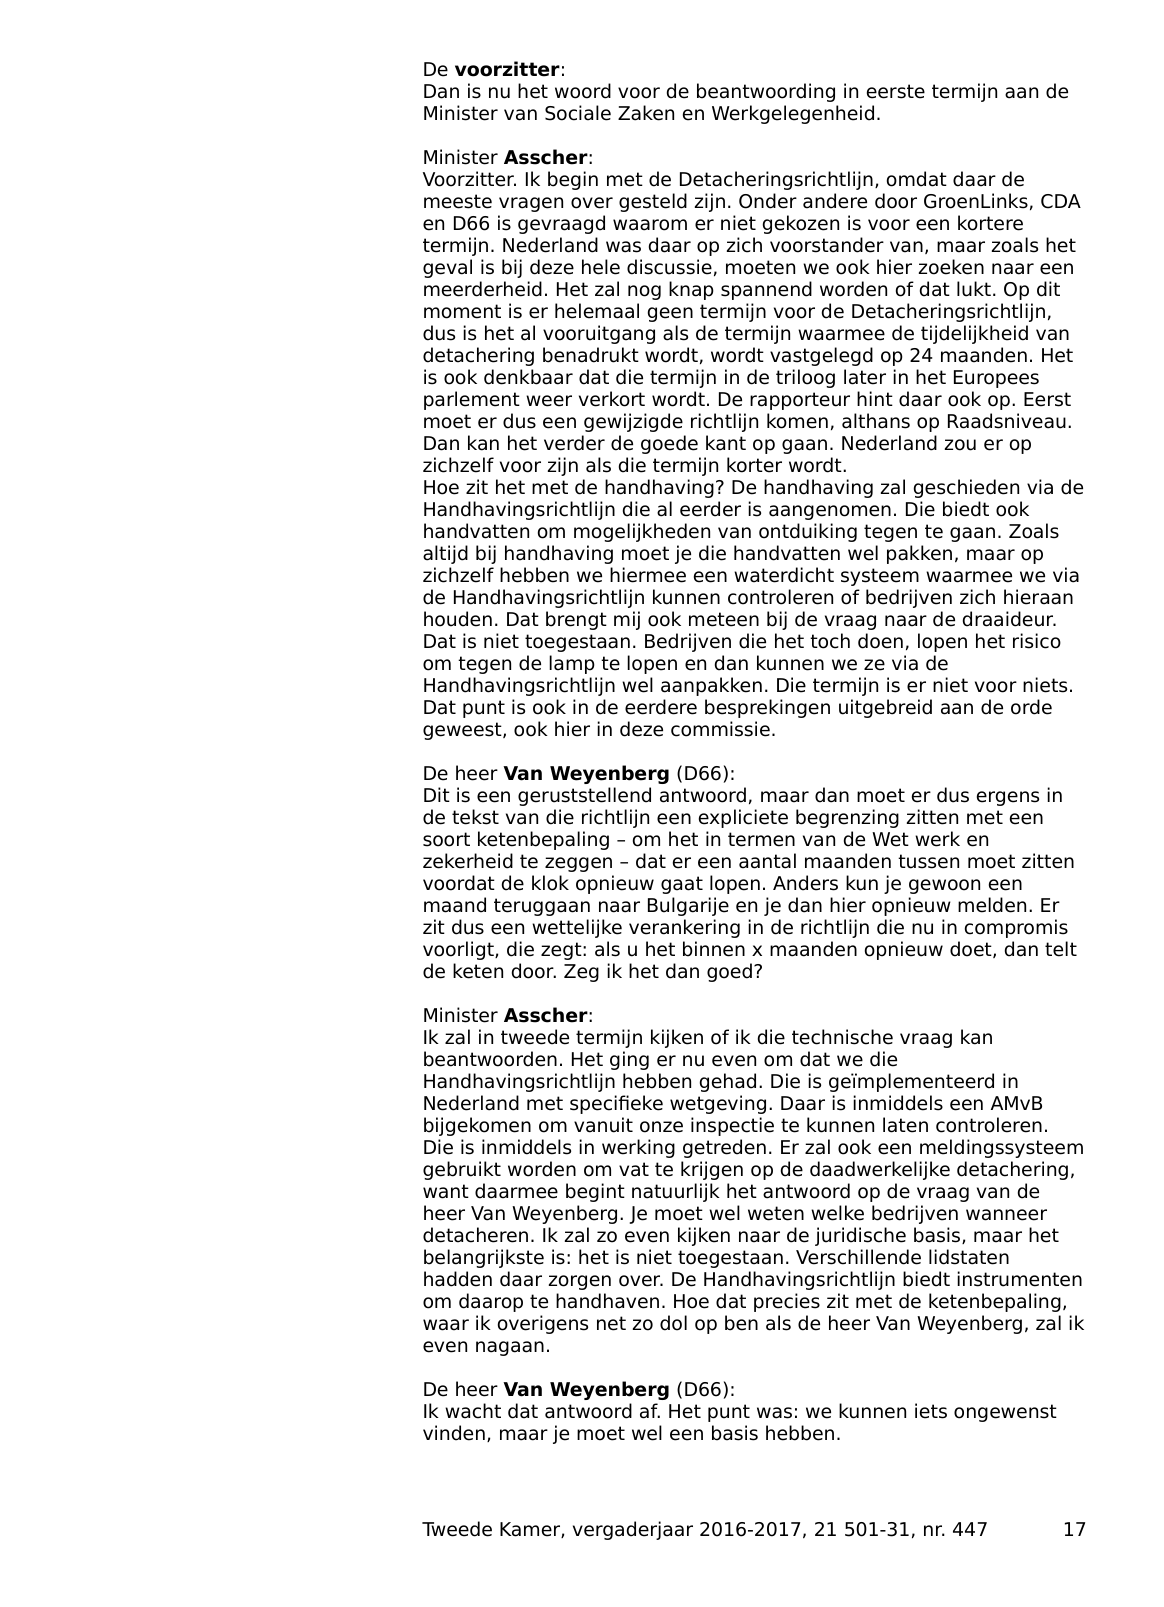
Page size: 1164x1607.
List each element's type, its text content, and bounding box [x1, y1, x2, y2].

text Dit is een geruststellend antwoord, maar dan moet er dus ergens in de tekst van die richtlijn een expliciete begrenzing zitten met een soort ketenbepaling – om het in termen van de Wet werk en zekerheid te zeggen – dat er een aantal maanden tussen moet zitten voordat de klok opnieuw gaat lopen. Anders kun je gewoon een maand teruggaan naar Bulgarije en je dan hier opnieuw melden. Er zit dus een wettelijke verankering in de richtlijn die nu in compromis voorligt, die zegt: als u het binnen x maanden opnieuw doet, dan telt de keten door. Zeg ik het dan goed? [422, 785, 1087, 983]
text Ik zal in tweede termijn kijken of ik die technische vraag kan beantwoorden. Het ging er nu even om dat we die Handhavingsrichtlijn hebben gehad. Die is geïmplementeerd in Nederland met specifieke wetgeving. Daar is inmiddels een AMvB bijgekomen om vanuit onze inspectie te kunnen laten controleren. Die is inmiddels in werking getreden. Er zal ook een meldingssysteem gebruikt worden om vat te krijgen op de daadwerkelijke detachering, want daarmee begint natuurlijk het antwoord op de vraag van de heer Van Weyenberg. Je moet wel weten welke bedrijven wanneer detacheren. Ik zal zo even kijken naar de juridische basis, maar het belangrijkste is: het is niet toegestaan. Verschillende lidstaten hadden daar zorgen over. De Handhavingsrichtlijn biedt instrumenten om daarop te handhaven. Hoe dat precies zit met de ketenbepaling, waar ik overigens net zo dol op ben als de heer Van Weyenberg, zal ik even nagaan. [422, 1027, 1087, 1356]
text Voorzitter. Ik begin met de Detacheringsrichtlijn, omdat daar de meeste vragen over gesteld zijn. Onder andere door GroenLinks, CDA en D66 is gevraagd waarom er niet gekozen is voor een kortere termijn. Nederland was daar op zich voorstander van, maar zoals het geval is bij deze hele discussie, moeten we ook hier zoeken naar een meerderheid. Het zal nog knap spannend worden of dat lukt. Op dit moment is er helemaal geen termijn voor de Detacheringsrichtlijn, dus is het al vooruitgang als de termijn waarmee de tijdelijkheid van detachering benadrukt wordt, wordt vastgelegd op 24 maanden. Het is ook denkbaar dat die termijn in de triloog later in het Europees parlement weer verkort wordt. De rapporteur hint daar ook op. Eerst moet er dus een gewijzigde richtlijn komen, althans op Raadsniveau. Dan kan het verder de goede kant op gaan. Nederland zou er op zichzelf voor zijn als die termijn korter wordt. [422, 169, 1087, 477]
text De heer Van Weyenberg (D66): [422, 763, 1087, 785]
text De voorzitter: [422, 59, 1087, 81]
text De heer Van Weyenberg (D66): [422, 1379, 1087, 1401]
text Minister Asscher: [422, 147, 1087, 169]
text Minister Asscher: [422, 1005, 1087, 1027]
text Hoe zit het met de handhaving? De handhaving zal geschieden via de Handhavingsrichtlijn die al eerder is aangenomen. Die biedt ook handvatten om mogelijkheden van ontduiking tegen te gaan. Zoals altijd bij handhaving moet je die handvatten wel pakken, maar op zichzelf hebben we hiermee een waterdicht systeem waarmee we via de Handhavingsrichtlijn kunnen controleren of bedrijven zich hieraan houden. Dat brengt mij ook meteen bij de vraag naar de draaideur. Dat is niet toegestaan. Bedrijven die het toch doen, lopen het risico om tegen de lamp te lopen en dan kunnen we ze via de Handhavingsrichtlijn wel aanpakken. Die termijn is er niet voor niets. Dat punt is ook in de eerdere besprekingen uitgebreid aan de orde geweest, ook hier in deze commissie. [422, 477, 1087, 741]
text Dan is nu het woord voor de beantwoording in eerste termijn aan de Minister van Sociale Zaken en Werkgelegenheid. [422, 81, 1087, 125]
text Ik wacht dat antwoord af. Het punt was: we kunnen iets ongewenst vinden, maar je moet wel een basis hebben. [422, 1401, 1087, 1444]
